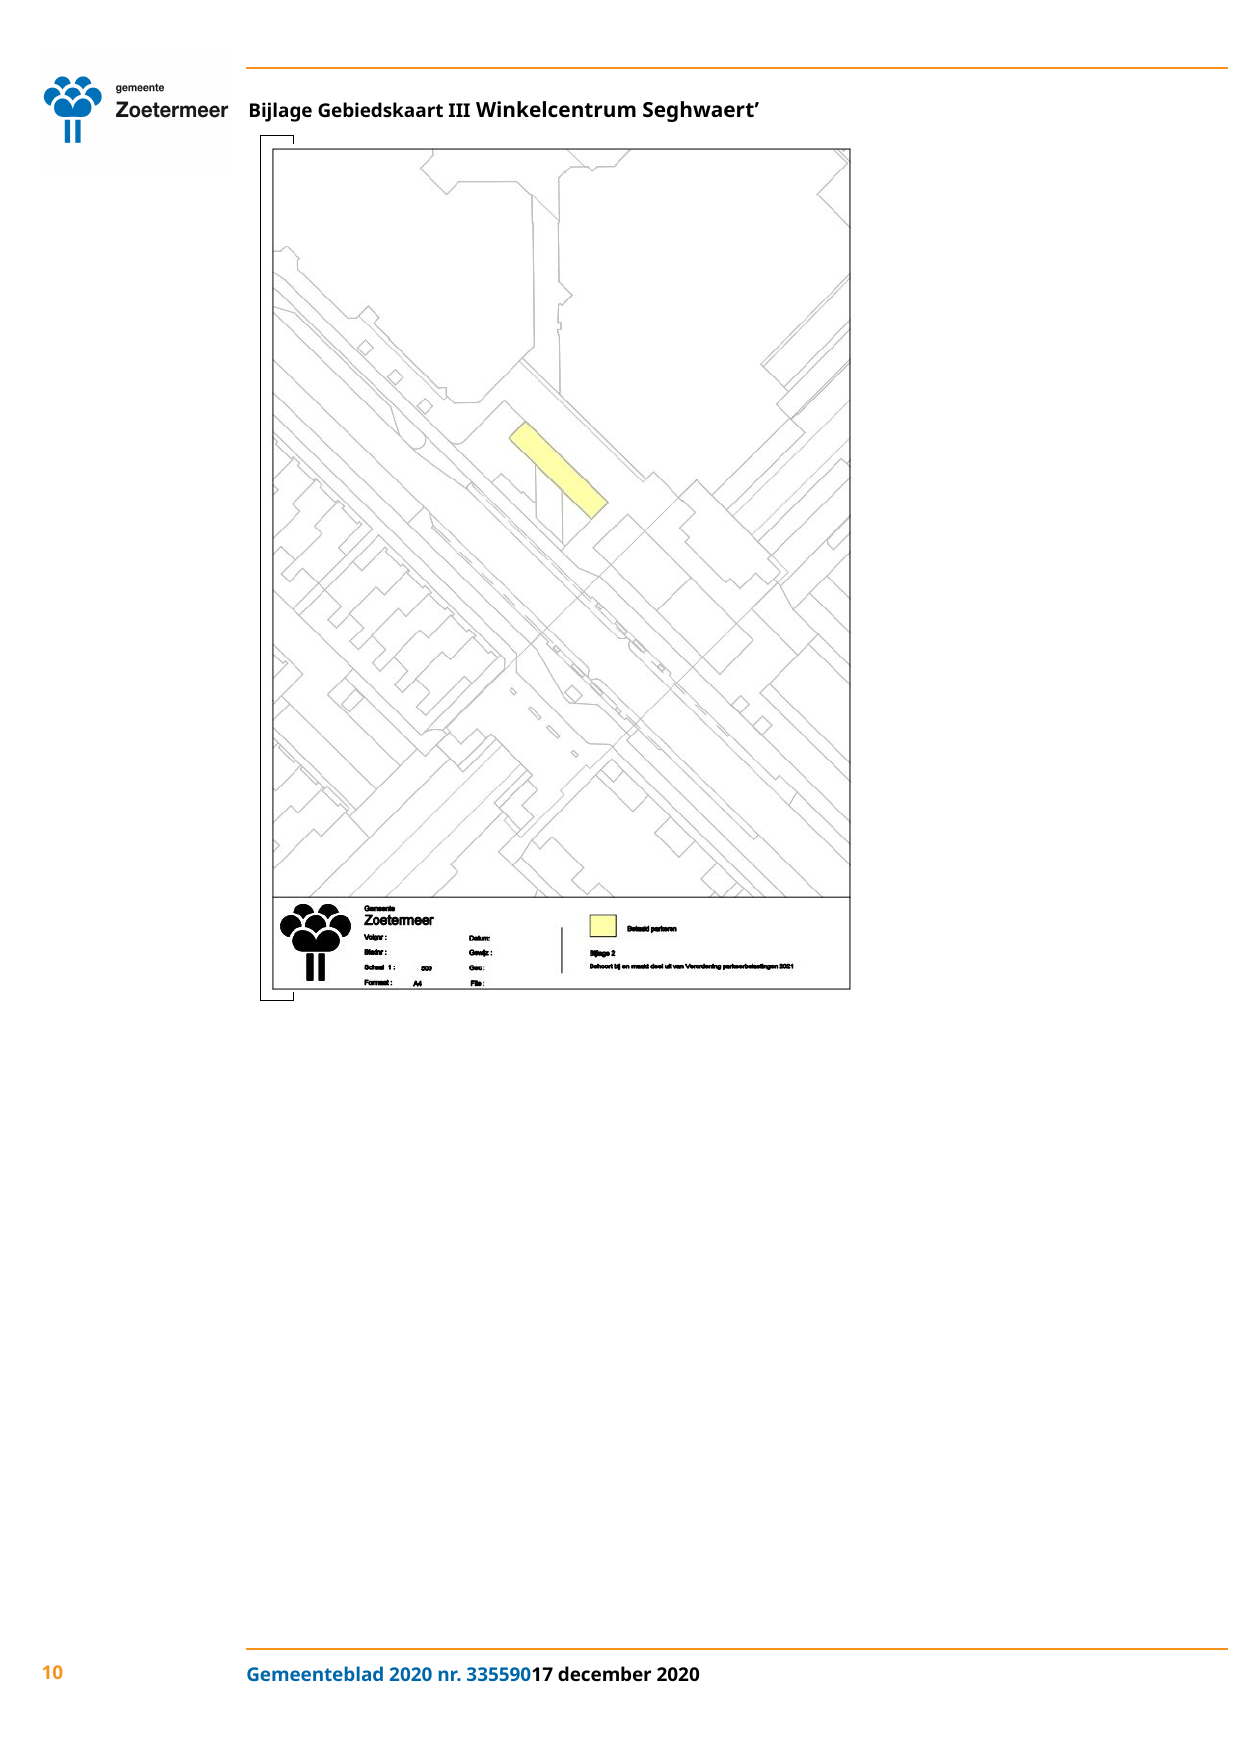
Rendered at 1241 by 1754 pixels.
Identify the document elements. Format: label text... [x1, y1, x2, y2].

picture [41, 47, 231, 172]
picture [268, 144, 860, 992]
text Bijlage Gebiedskaart III Winkelcentrum Seghwaert’ [248, 95, 1152, 123]
